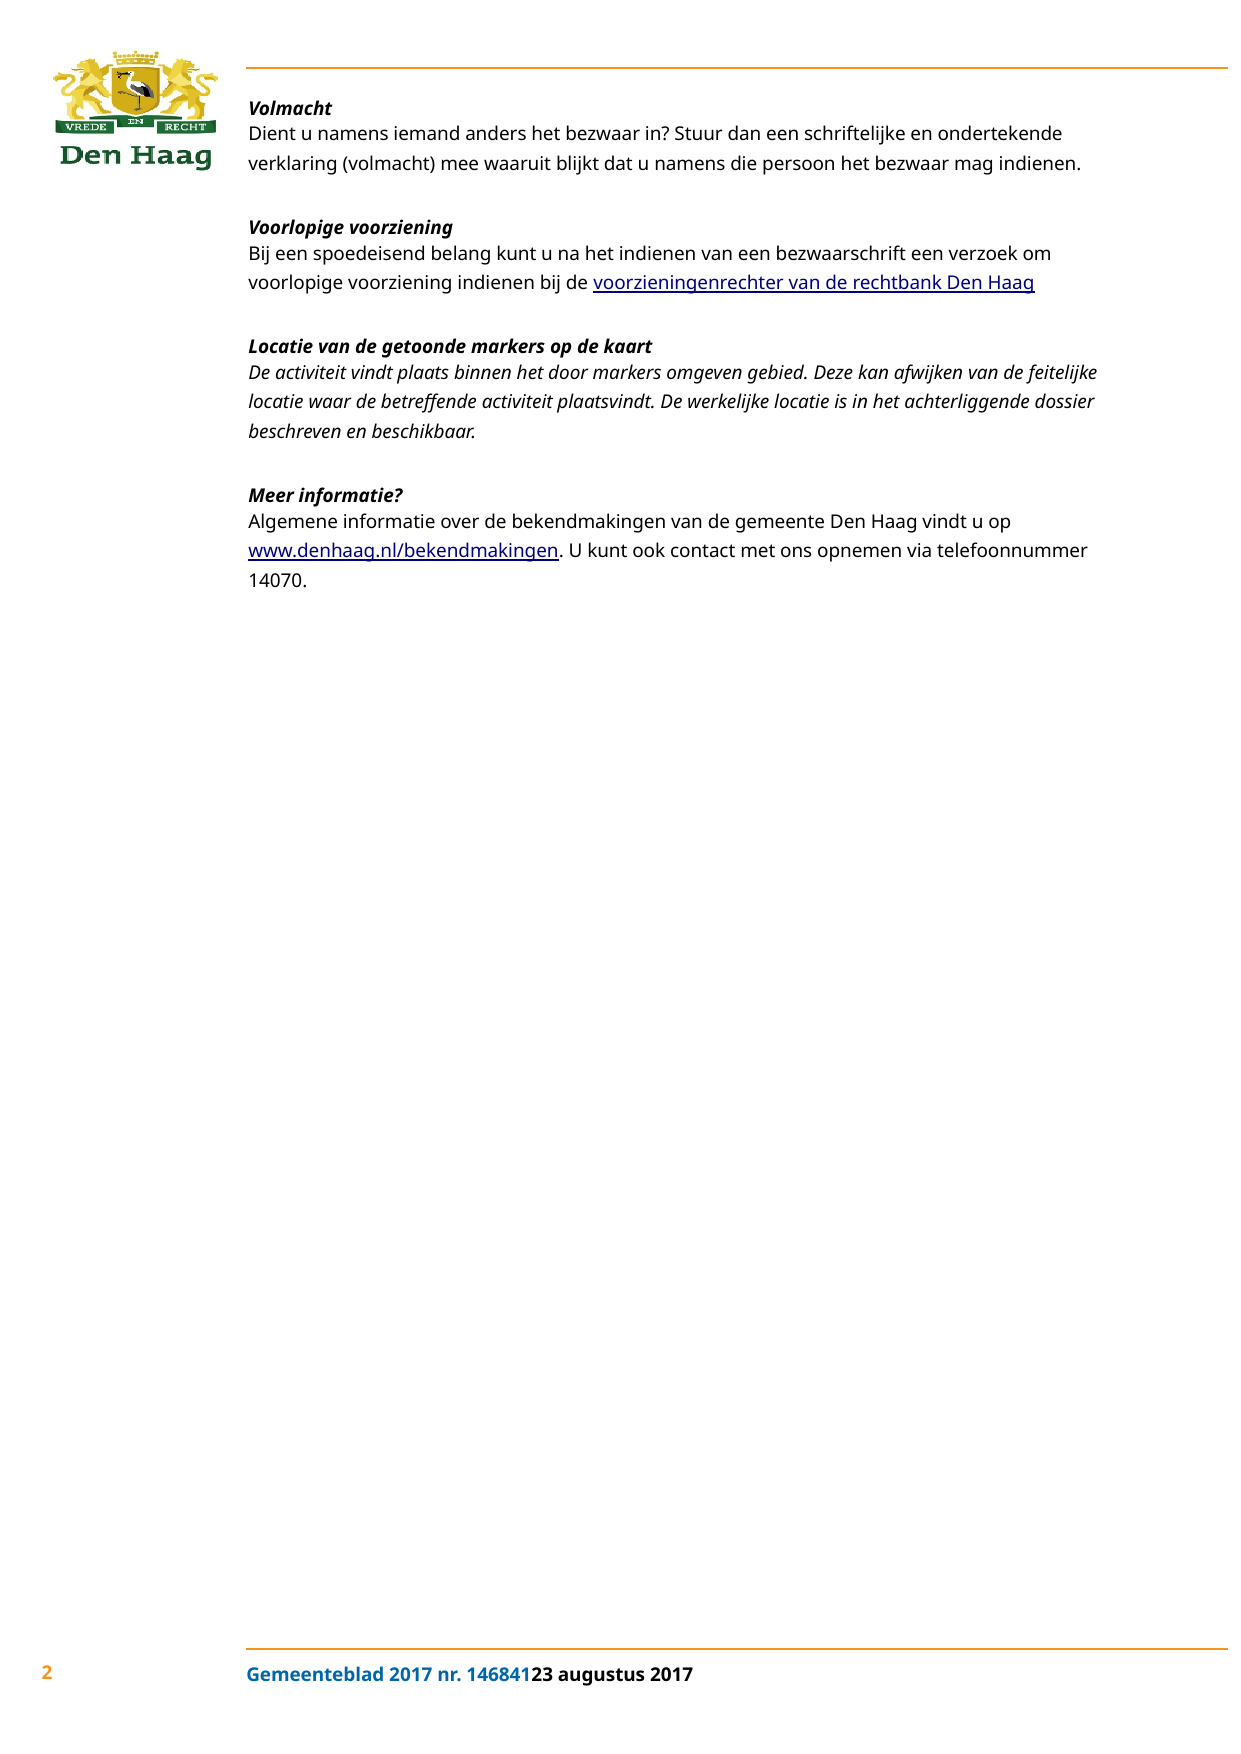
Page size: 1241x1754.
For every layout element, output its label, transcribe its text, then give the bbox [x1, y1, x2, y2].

text De activiteit vindt plaats binnen het door markers omgeven gebied. Deze kan afwijken van de feitelijke locatie waar de betreffende activiteit plaatsvindt. De werkelijke locatie is in het achterliggende dossier beschreven en beschikbaar. [248, 359, 1152, 444]
text Locatie van de getoonde markers op de kaart [248, 333, 1152, 359]
text Voorlopige voorziening [248, 214, 1152, 240]
text Volmacht [248, 95, 1152, 121]
picture [41, 47, 231, 172]
text Bij een spoedeisend belang kunt u na het indienen van een bezwaarschrift een verzoek om voorlopige voorziening indienen bij de voorzieningenrechter van de rechtbank Den Haag [248, 240, 1152, 295]
text Dient u namens iemand anders het bezwaar in? Stuur dan een schriftelijke en ondertekende verklaring (volmacht) mee waaruit blijkt dat u namens die persoon het bezwaar mag indienen. [248, 121, 1152, 176]
text Algemene informatie over de bekendmakingen van de gemeente Den Haag vindt u op www.denhaag.nl/bekendmakingen. U kunt ook contact met ons opnemen via telefoonnummer 14070. [248, 508, 1152, 593]
text Meer informatie? [248, 482, 1152, 508]
